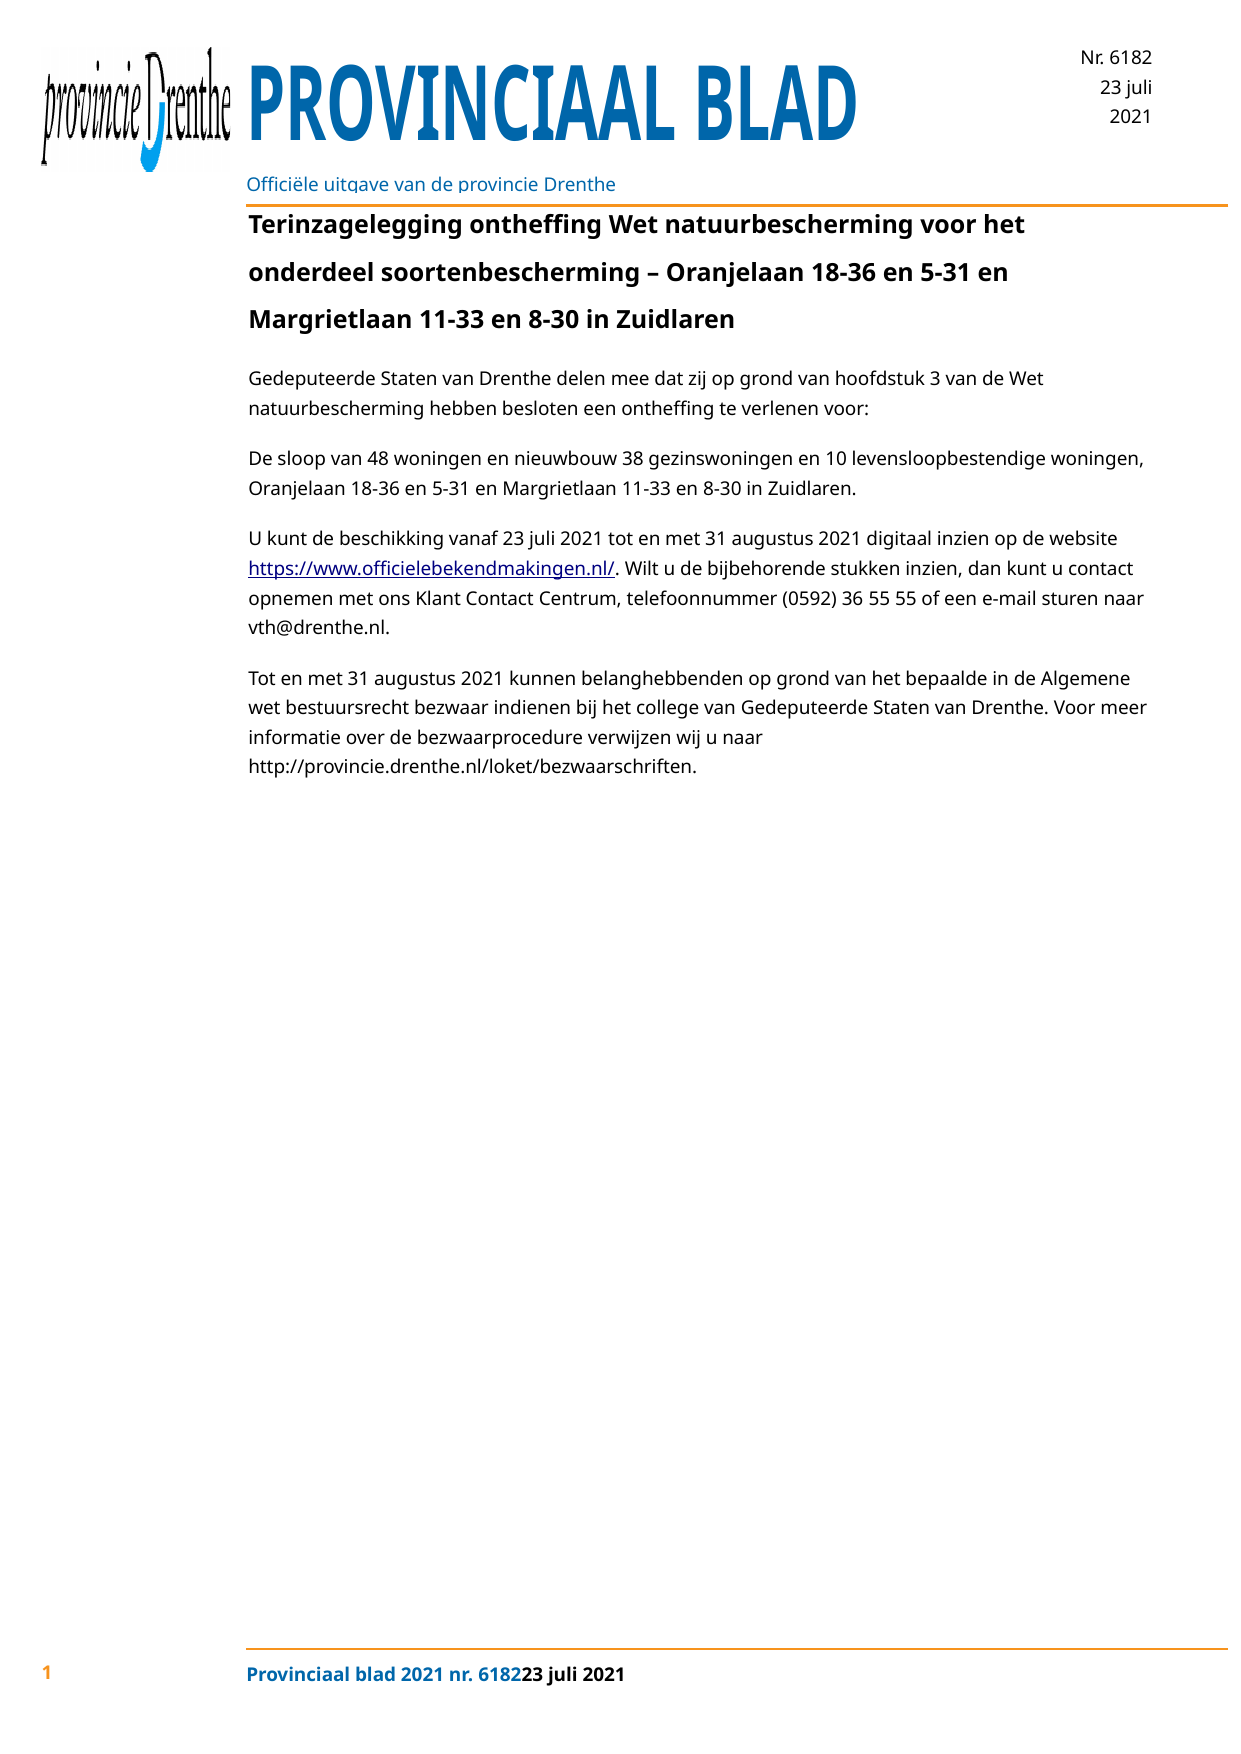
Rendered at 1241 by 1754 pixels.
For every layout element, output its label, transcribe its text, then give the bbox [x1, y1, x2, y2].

text Terinzagelegging ontheffing Wet natuurbescherming voor het onderdeel soortenbescherming – Oranjelaan 18-36 en 5-31 en Margrietlaan 11-33 en 8-30 in Zuidlaren [248, 207, 1152, 336]
text De sloop van 48 woningen en nieuwbouw 38 gezinswoningen en 10 levensloopbestendige woningen, Oranjelaan 18-36 en 5-31 en Margrietlaan 11-33 en 8-30 in Zuidlaren. [248, 446, 1152, 501]
text Gedeputeerde Staten van Drenthe delen mee dat zij op grond van hoofdstuk 3 van de Wet natuurbescherming hebben besloten een ontheffing te verlenen voor: [248, 366, 1152, 421]
text U kunt de beschikking vanaf 23 juli 2021 tot en met 31 augustus 2021 digitaal inzien op de website https://www.officielebekendmakingen.nl/. Wilt u de bijbehorende stukken inzien, dan kunt u contact opnemen met ons Klant Contact Centrum, telefoonnummer (0592) 36 55 55 of een e-mail sturen naar vth@drenthe.nl. [248, 526, 1152, 640]
text Tot en met 31 augustus 2021 kunnen belanghebbenden op grond van het bepaalde in de Algemene wet bestuursrecht bezwaar indienen bij het college van Gedeputeerde Staten van Drenthe. Voor meer informatie over de bezwaarprocedure verwijzen wij u naar http://provincie.drenthe.nl/loket/bezwaarschriften. [248, 665, 1152, 779]
picture [41, 47, 231, 172]
